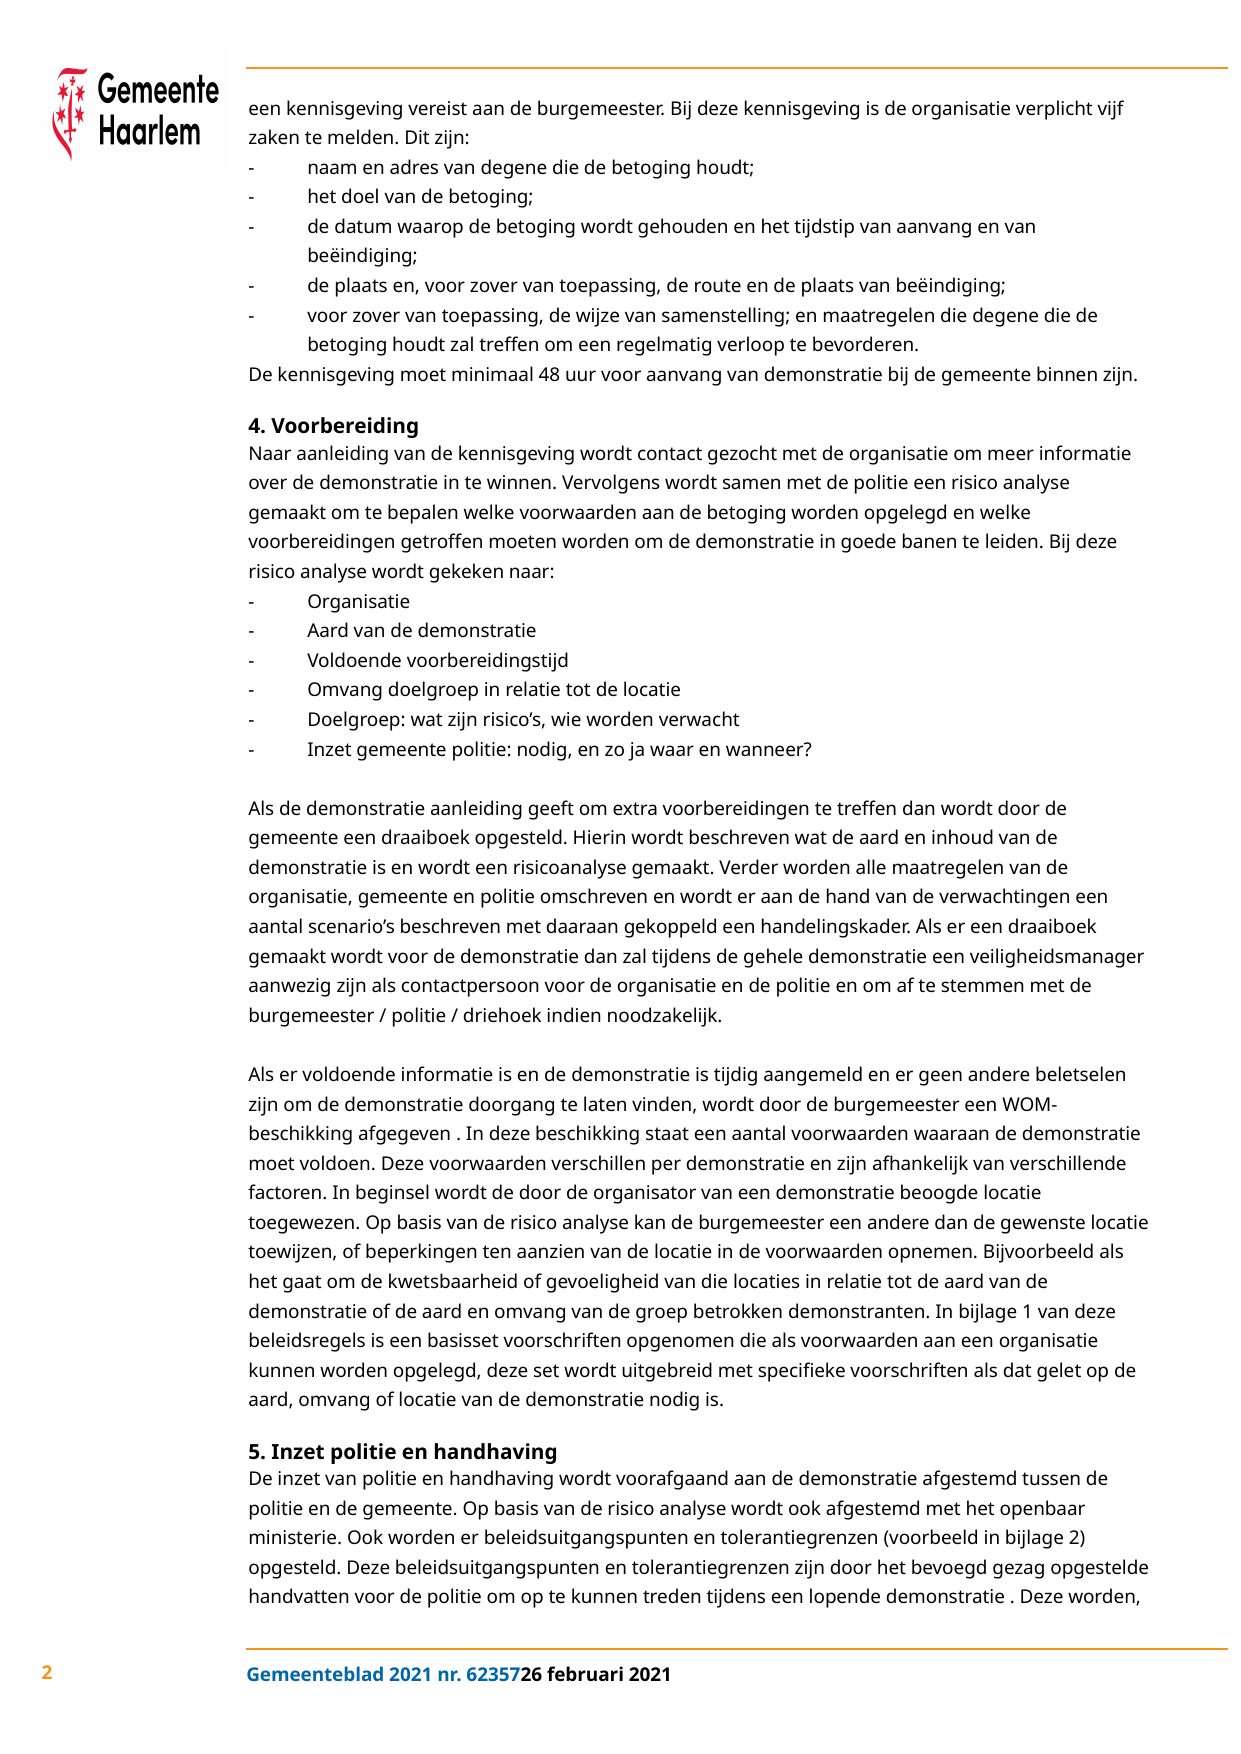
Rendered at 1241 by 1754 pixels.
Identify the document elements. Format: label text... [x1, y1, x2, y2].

list Voldoende voorbereidingstijd [248, 647, 1152, 673]
text De inzet van politie en handhaving wordt voorafgaand aan de demonstratie afgestemd tussen de politie en de gemeente. Op basis van de risico analyse wordt ook afgestemd met het openbaar ministerie. Ook worden er beleidsuitgangspunten en tolerantiegrenzen (voorbeeld in bijlage 2) opgesteld. Deze beleidsuitgangspunten en tolerantiegrenzen zijn door het bevoegd gezag opgestelde handvatten voor de politie om op te kunnen treden tijdens een lopende demonstratie . Deze worden, [248, 1465, 1152, 1609]
text Als er voldoende informatie is en de demonstratie is tijdig aangemeld en er geen andere beletselen zijn om de demonstratie doorgang te laten vinden, wordt door de burgemeester een WOM-beschikking afgegeven . In deze beschikking staat een aantal voorwaarden waaraan de demonstratie moet voldoen. Deze voorwaarden verschillen per demonstratie en zijn afhankelijk van verschillende factoren. In beginsel wordt de door de organisator van een demonstratie beoogde locatie toegewezen. Op basis van de risico analyse kan de burgemeester een andere dan de gewenste locatie toewijzen, of beperkingen ten aanzien van de locatie in de voorwaarden opnemen. Bijvoorbeeld als het gaat om de kwetsbaarheid of gevoeligheid van die locaties in relatie tot de aard van de demonstratie of de aard en omvang van de groep betrokken demonstranten. In bijlage 1 van deze beleidsregels is een basisset voorschriften opgenomen die als voorwaarden aan een organisatie kunnen worden opgelegd, deze set wordt uitgebreid met specifieke voorschriften als dat gelet op de aard, omvang of locatie van de demonstratie nodig is. [248, 1061, 1152, 1412]
list naam en adres van degene die de betoging houdt; [248, 154, 1152, 180]
text De kennisgeving moet minimaal 48 uur voor aanvang van demonstratie bij de gemeente binnen zijn. [248, 361, 1152, 387]
list Organisatie [248, 588, 1152, 613]
list Doelgroep: wat zijn risico’s, wie worden verwacht [248, 706, 1152, 732]
list het doel van de betoging; [248, 183, 1152, 209]
picture [41, 47, 231, 172]
list Omvang doelgroep in relatie tot de locatie [248, 677, 1152, 702]
text Als de demonstratie aanleiding geeft om extra voorbereidingen te treffen dan wordt door de gemeente een draaiboek opgesteld. Hierin wordt beschreven wat de aard en inhoud van de demonstratie is en wordt een risicoanalyse gemaakt. Verder worden alle maatregelen van de organisatie, gemeente en politie omschreven en wordt er aan de hand van de verwachtingen een aantal scenario’s beschreven met daaraan gekoppeld een handelingskader. Als er een draaiboek gemaakt wordt voor de demonstratie dan zal tijdens de gehele demonstratie een veiligheidsmanager aanwezig zijn als contactpersoon voor de organisatie en de politie en om af te stemmen met de burgemeester / politie / driehoek indien noodzakelijk. [248, 795, 1152, 1028]
list Inzet gemeente politie: nodig, en zo ja waar en wanneer? [248, 736, 1152, 761]
text Naar aanleiding van de kennisgeving wordt contact gezocht met de organisatie om meer informatie over de demonstratie in te winnen. Vervolgens wordt samen met de politie een risico analyse gemaakt om te bepalen welke voorwaarden aan de betoging worden opgelegd en welke voorbereidingen getroffen moeten worden om de demonstratie in goede banen te leiden. Bij deze risico analyse wordt gekeken naar: [248, 440, 1152, 584]
list de plaats en, voor zover van toepassing, de route en de plaats van beëindiging; [248, 272, 1152, 298]
list Aard van de demonstratie [248, 617, 1152, 643]
list de datum waarop de betoging wordt gehouden en het tijdstip van aanvang en van beëindiging; [248, 213, 1152, 268]
text 5. Inzet politie en handhaving [248, 1437, 1152, 1465]
text een kennisgeving vereist aan de burgemeester. Bij deze kennisgeving is de organisatie verplicht vijf zaken te melden. Dit zijn: [248, 95, 1152, 150]
text 4. Voorbereiding [248, 411, 1152, 440]
list voor zover van toepassing, de wijze van samenstelling; en maatregelen die degene die de betoging houdt zal treffen om een regelmatig verloop te bevorderen. [248, 302, 1152, 357]
